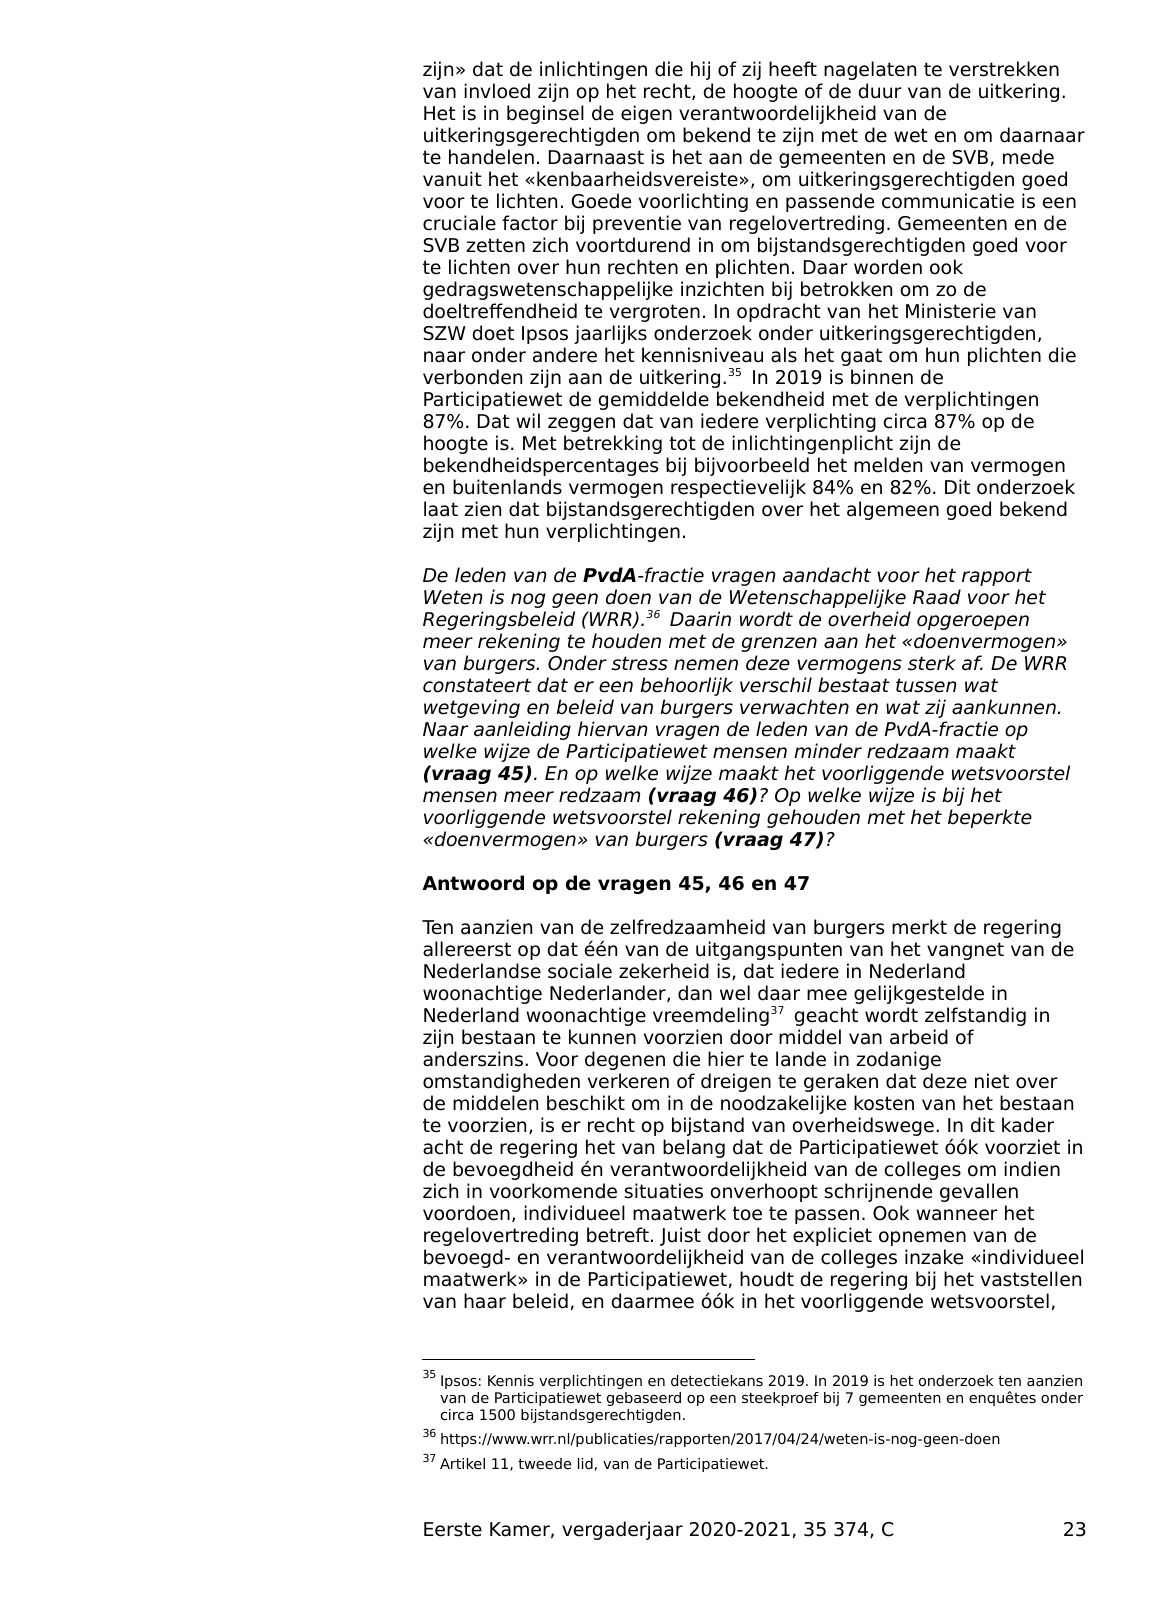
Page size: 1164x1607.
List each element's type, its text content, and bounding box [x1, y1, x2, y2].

text De leden van de PvdA-fractie vragen aandacht voor het rapport Weten is nog geen doen van de Wetenschappelijke Raad voor het Regeringsbeleid (WRR). Daarin wordt de overheid opgeroepen meer rekening te houden met de grenzen aan het «doenvermogen» van burgers. Onder stress nemen deze vermogens sterk af. De WRR constateert dat er een behoorlijk verschil bestaat tussen wat wetgeving en beleid van burgers verwachten en wat zij aankunnen. Naar aanleiding hiervan vragen de leden van de PvdA-fractie op welke wijze de Participatiewet mensen minder redzaam maakt (vraag 45). En op welke wijze maakt het voorliggende wetsvoorstel mensen meer redzaam (vraag 46)? Op welke wijze is bij het voorliggende wetsvoorstel rekening gehouden met het beperkte «doenvermogen» van burgers (vraag 47)? [422, 565, 1087, 851]
subtitle Antwoord op de vragen 45, 46 en 47 [422, 873, 1087, 895]
text zijn» dat de inlichtingen die hij of zij heeft nagelaten te verstrekken van invloed zijn op het recht, de hoogte of de duur van de uitkering. Het is in beginsel de eigen verantwoordelijkheid van de uitkeringsgerechtigden om bekend te zijn met de wet en om daarnaar te handelen. Daarnaast is het aan de gemeenten en de SVB, mede vanuit het «kenbaarheidsvereiste», om uitkeringsgerechtigden goed voor te lichten. Goede voorlichting en passende communicatie is een cruciale factor bij preventie van regelovertreding. Gemeenten en de SVB zetten zich voortdurend in om bijstandsgerechtigden goed voor te lichten over hun rechten en plichten. Daar worden ook gedragswetenschappelijke inzichten bij betrokken om zo de doeltreffendheid te vergroten. In opdracht van het Ministerie van SZW doet Ipsos jaarlijks onderzoek onder uitkeringsgerechtigden, naar onder andere het kennisniveau als het gaat om hun plichten die verbonden zijn aan de uitkering. In 2019 is binnen de Participatiewet de gemiddelde bekendheid met de verplichtingen 87%. Dat wil zeggen dat van iedere verplichting circa 87% op de hoogte is. Met betrekking tot de inlichtingenplicht zijn de bekendheidspercentages bij bijvoorbeeld het melden van vermogen en buitenlands vermogen respectievelijk 84% en 82%. Dit onderzoek laat zien dat bijstandsgerechtigden over het algemeen goed bekend zijn met hun verplichtingen. [422, 59, 1087, 543]
text Ten aanzien van de zelfredzaamheid van burgers merkt de regering allereerst op dat één van de uitgangspunten van het vangnet van de Nederlandse sociale zekerheid is, dat iedere in Nederland woonachtige Nederlander, dan wel daar mee gelijkgestelde in Nederland woonachtige vreemdeling geacht wordt zelfstandig in zijn bestaan te kunnen voorzien door middel van arbeid of anderszins. Voor degenen die hier te lande in zodanige omstandigheden verkeren of dreigen te geraken dat deze niet over de middelen beschikt om in de noodzakelijke kosten van het bestaan te voorzien, is er recht op bijstand van overheidswege. In dit kader acht de regering het van belang dat de Participatiewet óók voorziet in de bevoegdheid én verantwoordelijkheid van de colleges om indien zich in voorkomende situaties onverhoopt schrijnende gevallen voordoen, individueel maatwerk toe te passen. Ook wanneer het regelovertreding betreft. Juist door het expliciet opnemen van de bevoegd- en verantwoordelijkheid van de colleges inzake «individueel maatwerk» in de Participatiewet, houdt de regering bij het vaststellen van haar beleid, en daarmee óók in het voorliggende wetsvoorstel, [422, 917, 1087, 1312]
text Artikel 11, tweede lid, van de Participatiewet. [422, 1452, 1087, 1474]
text Ipsos: Kennis verplichtingen en detectiekans 2019. In 2019 is het onderzoek ten aanzien van de Participatiewet gebaseerd op een steekproef bij 7 gemeenten en enquêtes onder circa 1500 bijstandsgerechtigden. [422, 1368, 1087, 1424]
text https://www.wrr.nl/publicaties/rapporten/2017/04/24/weten-is-nog-geen-doen [422, 1427, 1087, 1449]
